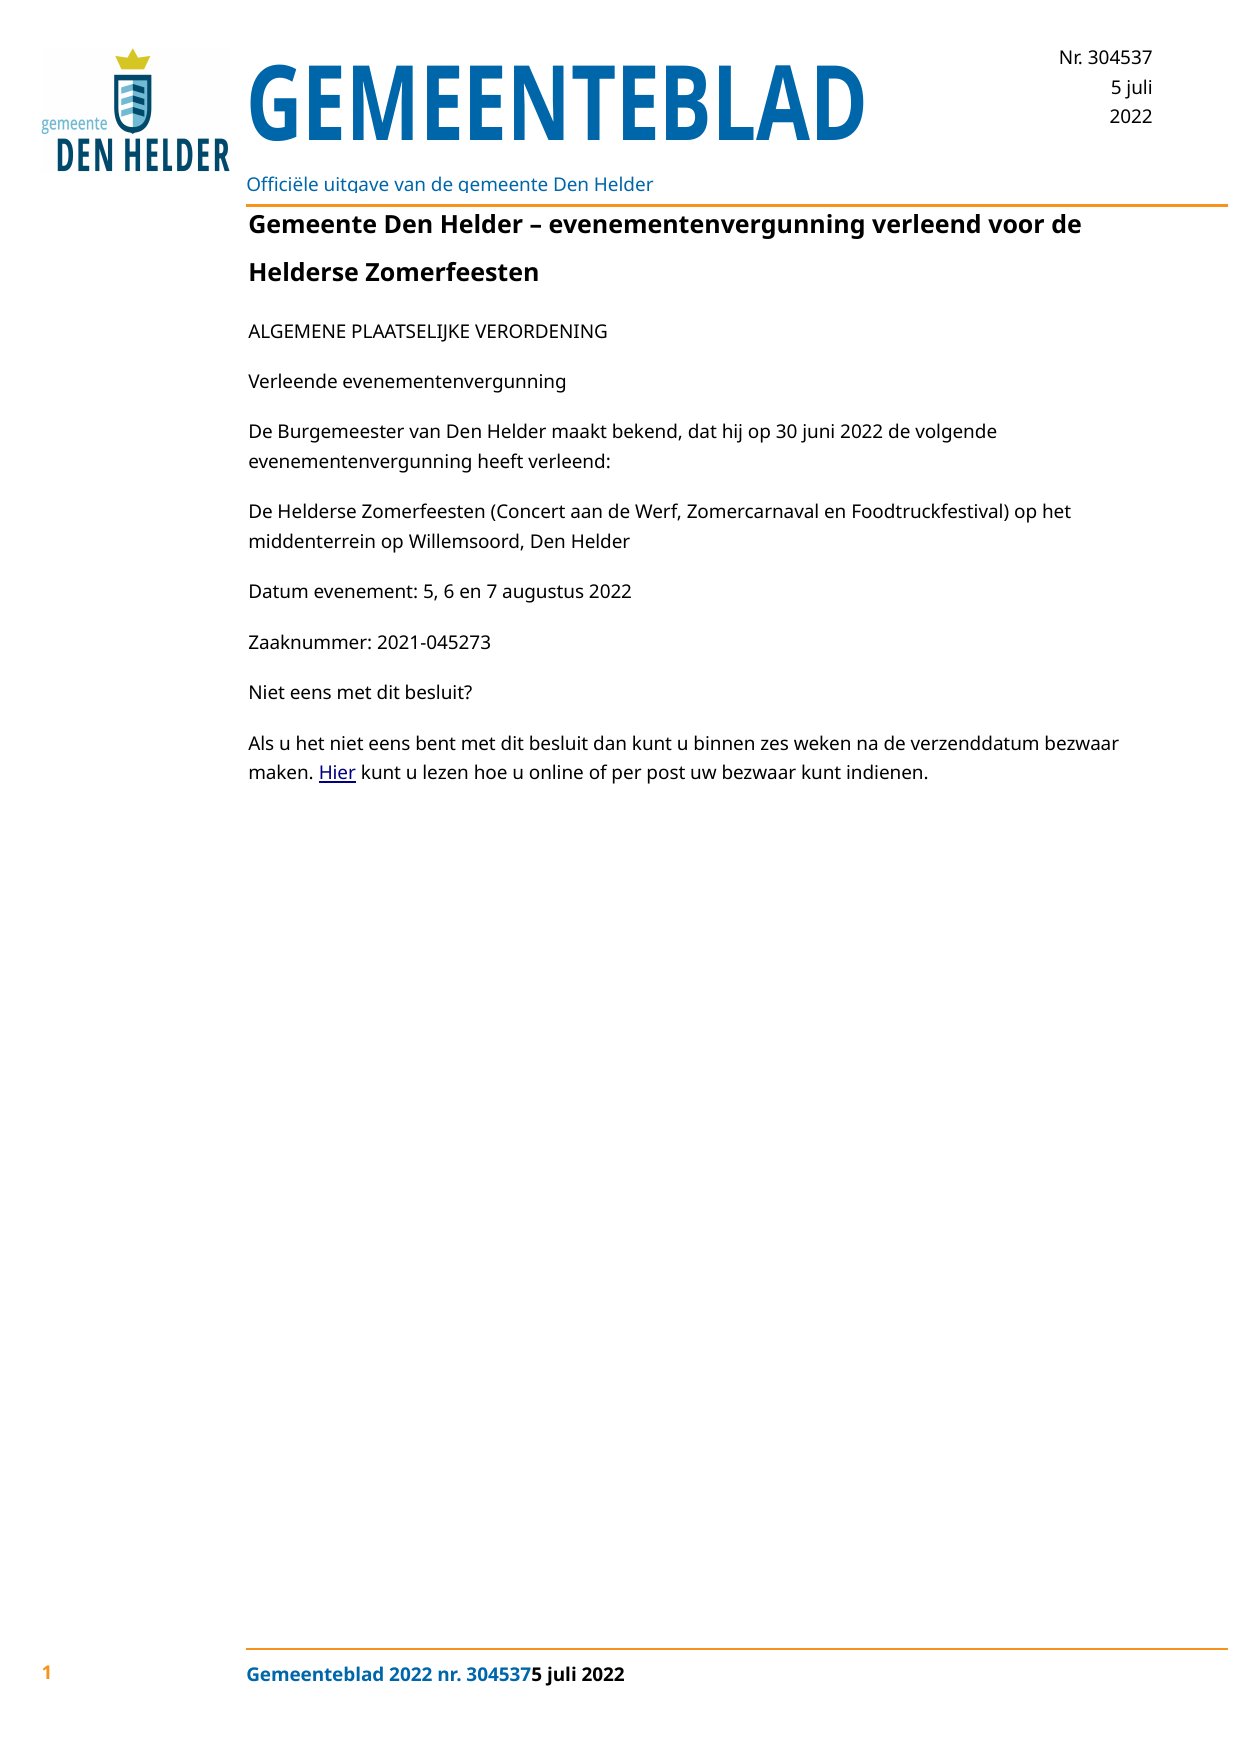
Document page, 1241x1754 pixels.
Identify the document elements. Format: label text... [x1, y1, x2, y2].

picture [100, 154, 106, 172]
text De Burgemeester van Den Helder maakt bekend, dat hij op 30 juni 2022 de volgende evenementenvergunning heeft verleend: [248, 419, 1152, 474]
picture [182, 144, 187, 165]
text De Helderse Zomerfeesten (Concert aan de Werf, Zomercarnaval en Foodtruckfestival) op het middenterrein op Willemsoord, Den Helder [248, 499, 1152, 554]
text Datum evenement: 5, 6 en 7 augustus 2022 [248, 579, 1152, 604]
text Niet eens met dit besluit? [248, 679, 1152, 705]
picture [63, 144, 68, 165]
text ALGEMENE PLAATSELIJKE VERORDENING [248, 318, 1152, 344]
picture [220, 160, 224, 172]
text Verleende evenementenvergunning [248, 368, 1152, 394]
text Zaaknummer: 2021-045273 [248, 629, 1152, 655]
text Als u het niet eens bent met dit besluit dan kunt u binnen zes weken na de verzenddatum bezwaar maken. Hier kunt u lezen hoe u online of per post uw bezwaar kunt indienen. [248, 730, 1152, 785]
text Gemeente Den Helder – evenementenvergunning verleend voor de Helderse Zomerfeesten [248, 207, 1152, 288]
picture [130, 157, 135, 172]
picture [41, 47, 231, 172]
